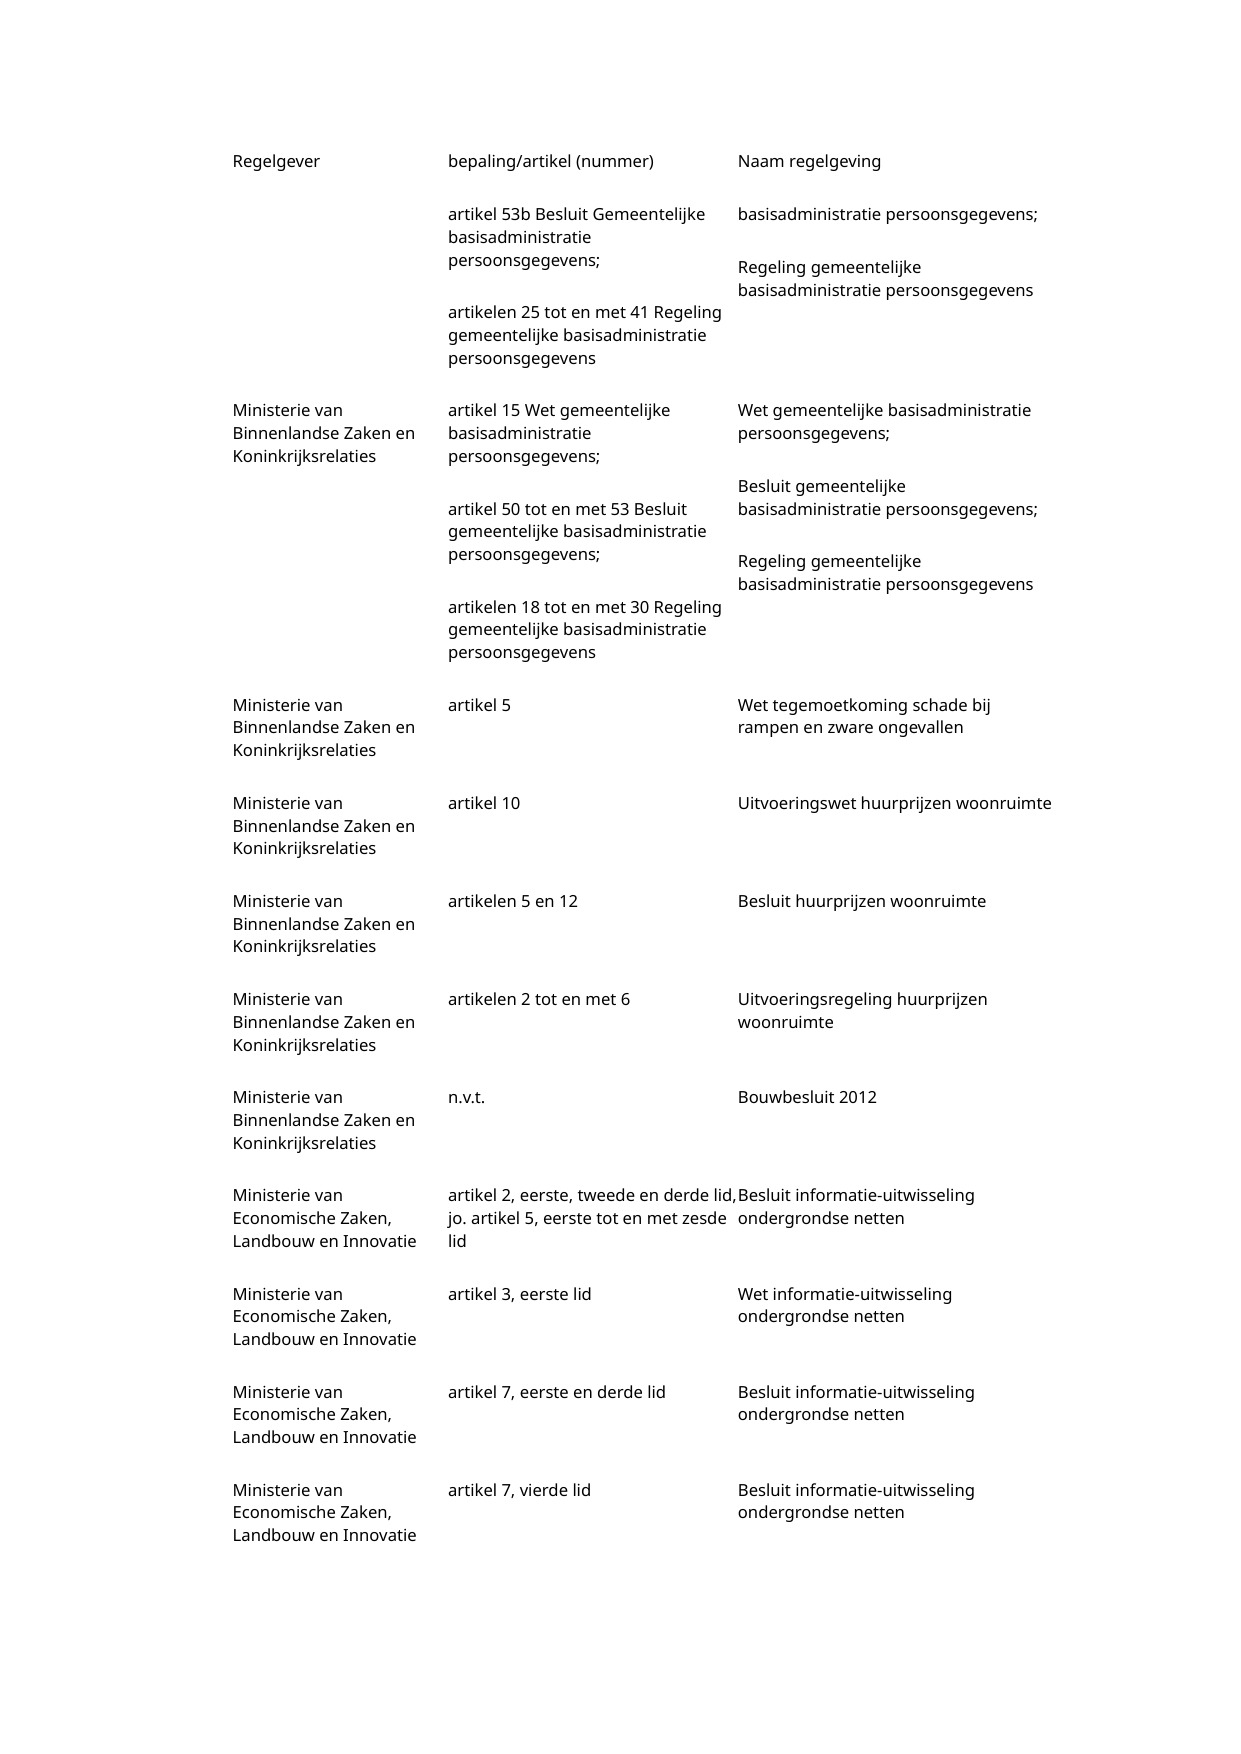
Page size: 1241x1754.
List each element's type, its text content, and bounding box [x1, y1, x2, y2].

table_cell Uitvoeringswet huurprijzen woonruimte [738, 791, 1053, 889]
table_cell Ministerie van Economische Zaken, Landbouw en Innovatie [233, 1380, 448, 1478]
table_cell Wet tegemoetkoming schade bij rampen en zware ongevallen [738, 693, 1053, 791]
table_cell Ministerie van Economische Zaken, Landbouw en Innovatie [233, 1184, 448, 1282]
table_cell Besluit informatie-uitwisseling ondergrondse netten [738, 1380, 1053, 1478]
table_header Naam regelgeving [738, 150, 1053, 203]
table_cell artikel 10 [448, 791, 738, 889]
table_cell Uitvoeringsregeling huurprijzen woonruimte [738, 988, 1053, 1086]
table_cell artikel 53b Besluit Gemeentelijke basisadministratie persoonsgegevens; artikelen 25 tot en met 41 Regeling gemeentelijke basisadministratie persoonsgegevens [448, 203, 738, 399]
table_cell [233, 203, 448, 399]
table_cell Ministerie van Economische Zaken, Landbouw en Innovatie [233, 1478, 448, 1576]
table_header Regelgever [233, 150, 448, 203]
table_cell artikelen 2 tot en met 6 [448, 988, 738, 1086]
table_cell Ministerie van Binnenlandse Zaken en Koninkrijksrelaties [233, 1086, 448, 1184]
table_cell n.v.t. [448, 1086, 738, 1184]
table_cell artikel 7, eerste en derde lid [448, 1380, 738, 1478]
table_cell basisadministratie persoonsgegevens; Regeling gemeentelijke basisadministratie persoonsgegevens [738, 203, 1053, 399]
table_cell Ministerie van Binnenlandse Zaken en Koninkrijksrelaties [233, 791, 448, 889]
table_cell artikelen 5 en 12 [448, 890, 738, 988]
table_cell Ministerie van Binnenlandse Zaken en Koninkrijksrelaties [233, 399, 448, 693]
table_cell Wet gemeentelijke basisadministratie persoonsgegevens; Besluit gemeentelijke basisadministratie persoonsgegevens; Regeling gemeentelijke basisadministratie persoonsgegevens [738, 399, 1053, 693]
table_cell Ministerie van Binnenlandse Zaken en Koninkrijksrelaties [233, 693, 448, 791]
table_cell Besluit informatie-uitwisseling ondergrondse netten [738, 1184, 1053, 1282]
table_cell Wet informatie-uitwisseling ondergrondse netten [738, 1282, 1053, 1380]
table_cell Bouwbesluit 2012 [738, 1086, 1053, 1184]
table_cell Besluit huurprijzen woonruimte [738, 890, 1053, 988]
table_header bepaling/artikel (nummer) [448, 150, 738, 203]
table_cell artikel 5 [448, 693, 738, 791]
table_cell artikel 7, vierde lid [448, 1478, 738, 1576]
table_cell Besluit informatie-uitwisseling ondergrondse netten [738, 1478, 1053, 1576]
table_cell Ministerie van Binnenlandse Zaken en Koninkrijksrelaties [233, 890, 448, 988]
table_cell Ministerie van Economische Zaken, Landbouw en Innovatie [233, 1282, 448, 1380]
table_cell artikel 2, eerste, tweede en derde lid, jo. artikel 5, eerste tot en met zesde lid [448, 1184, 738, 1282]
table_cell artikel 3, eerste lid [448, 1282, 738, 1380]
table_cell artikel 15 Wet gemeentelijke basisadministratie persoonsgegevens; artikel 50 tot en met 53 Besluit gemeentelijke basisadministratie persoonsgegevens; artikelen 18 tot en met 30 Regeling gemeentelijke basisadministratie persoonsgegevens [448, 399, 738, 693]
table_cell Ministerie van Binnenlandse Zaken en Koninkrijksrelaties [233, 988, 448, 1086]
